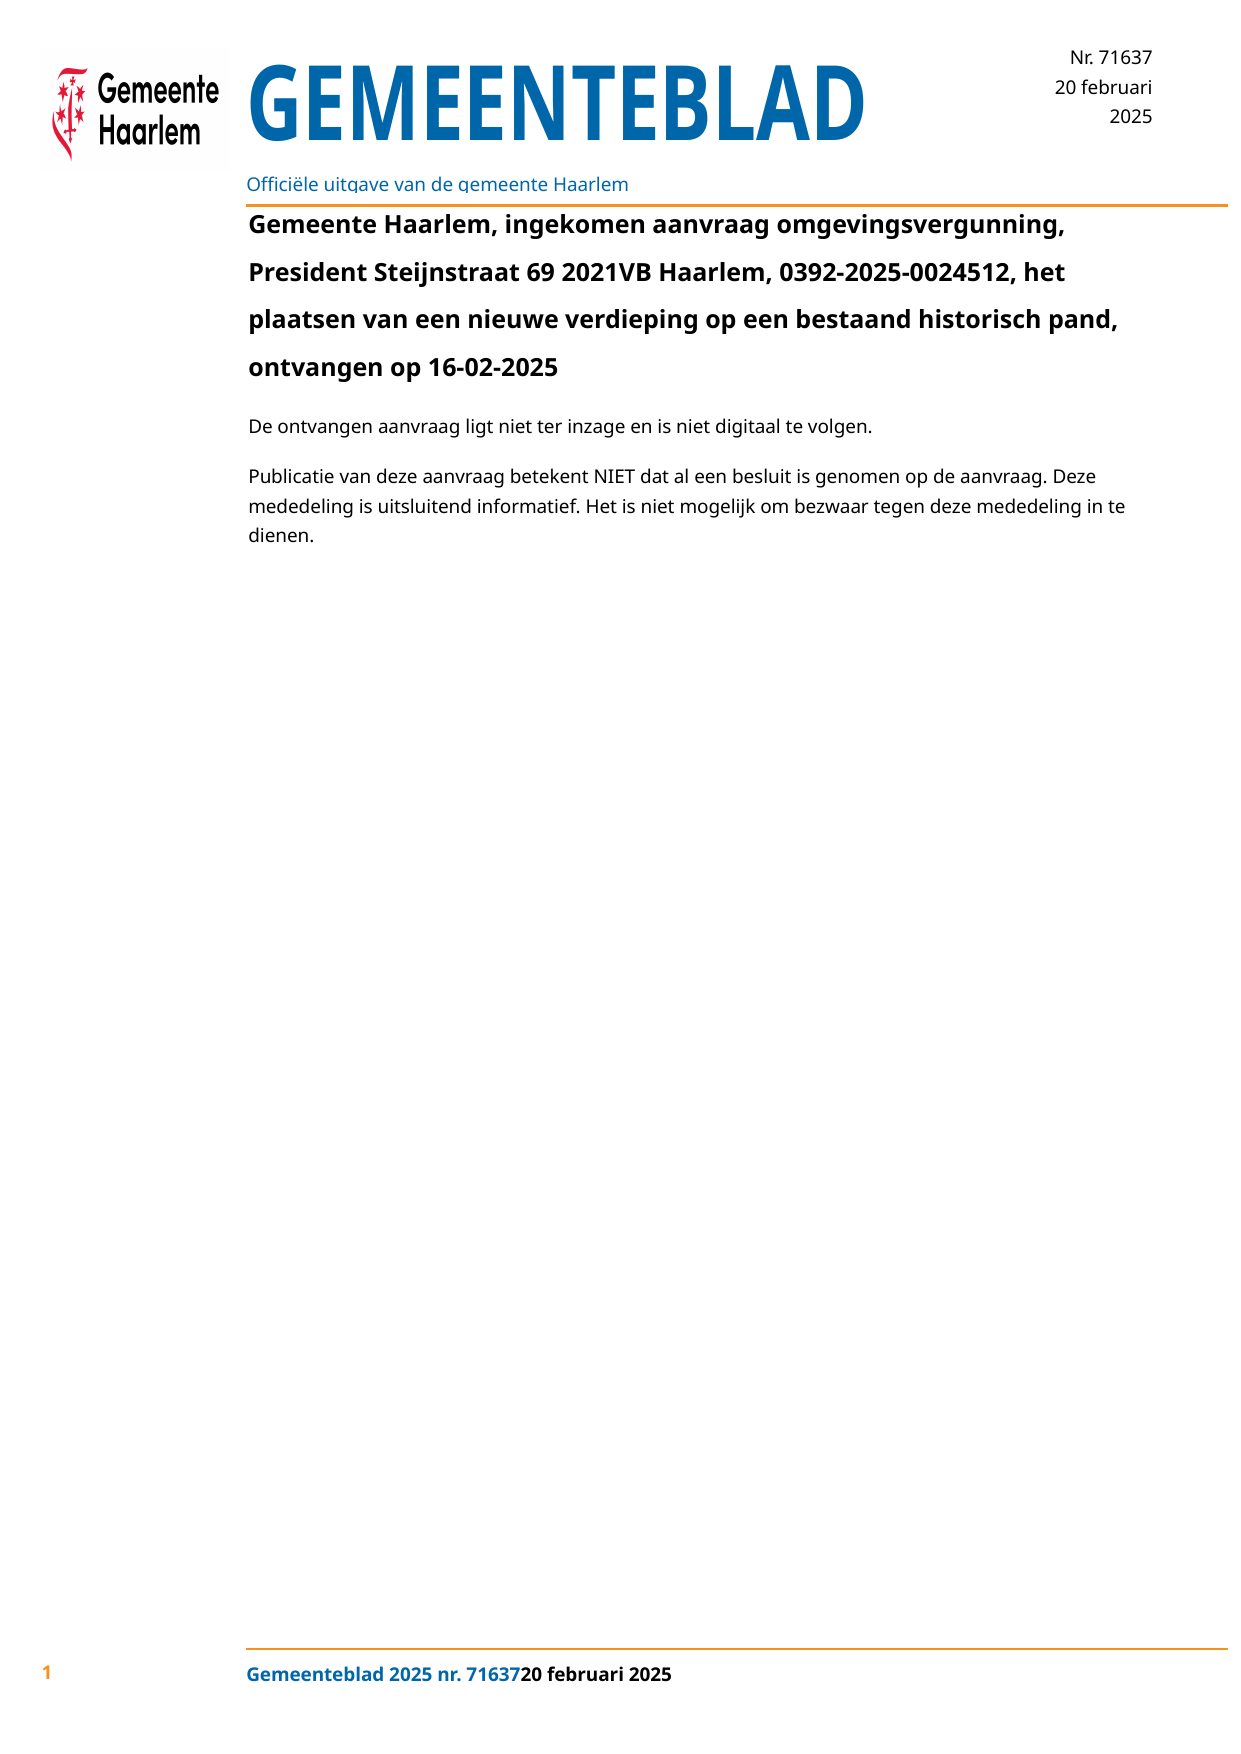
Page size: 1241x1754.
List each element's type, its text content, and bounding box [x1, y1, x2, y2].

picture [41, 47, 231, 172]
text De ontvangen aanvraag ligt niet ter inzage en is niet digitaal te volgen. [248, 413, 1152, 439]
text Gemeente Haarlem, ingekomen aanvraag omgevingsvergunning, President Steijnstraat 69 2021VB Haarlem, 0392-2025-0024512, het plaatsen van een nieuwe verdieping op een bestaand historisch pand, ontvangen op 16-02-2025 [248, 207, 1152, 384]
text Publicatie van deze aanvraag betekent NIET dat al een besluit is genomen op de aanvraag. Deze mededeling is uitsluitend informatief. Het is niet mogelijk om bezwaar tegen deze mededeling in te dienen. [248, 463, 1152, 548]
